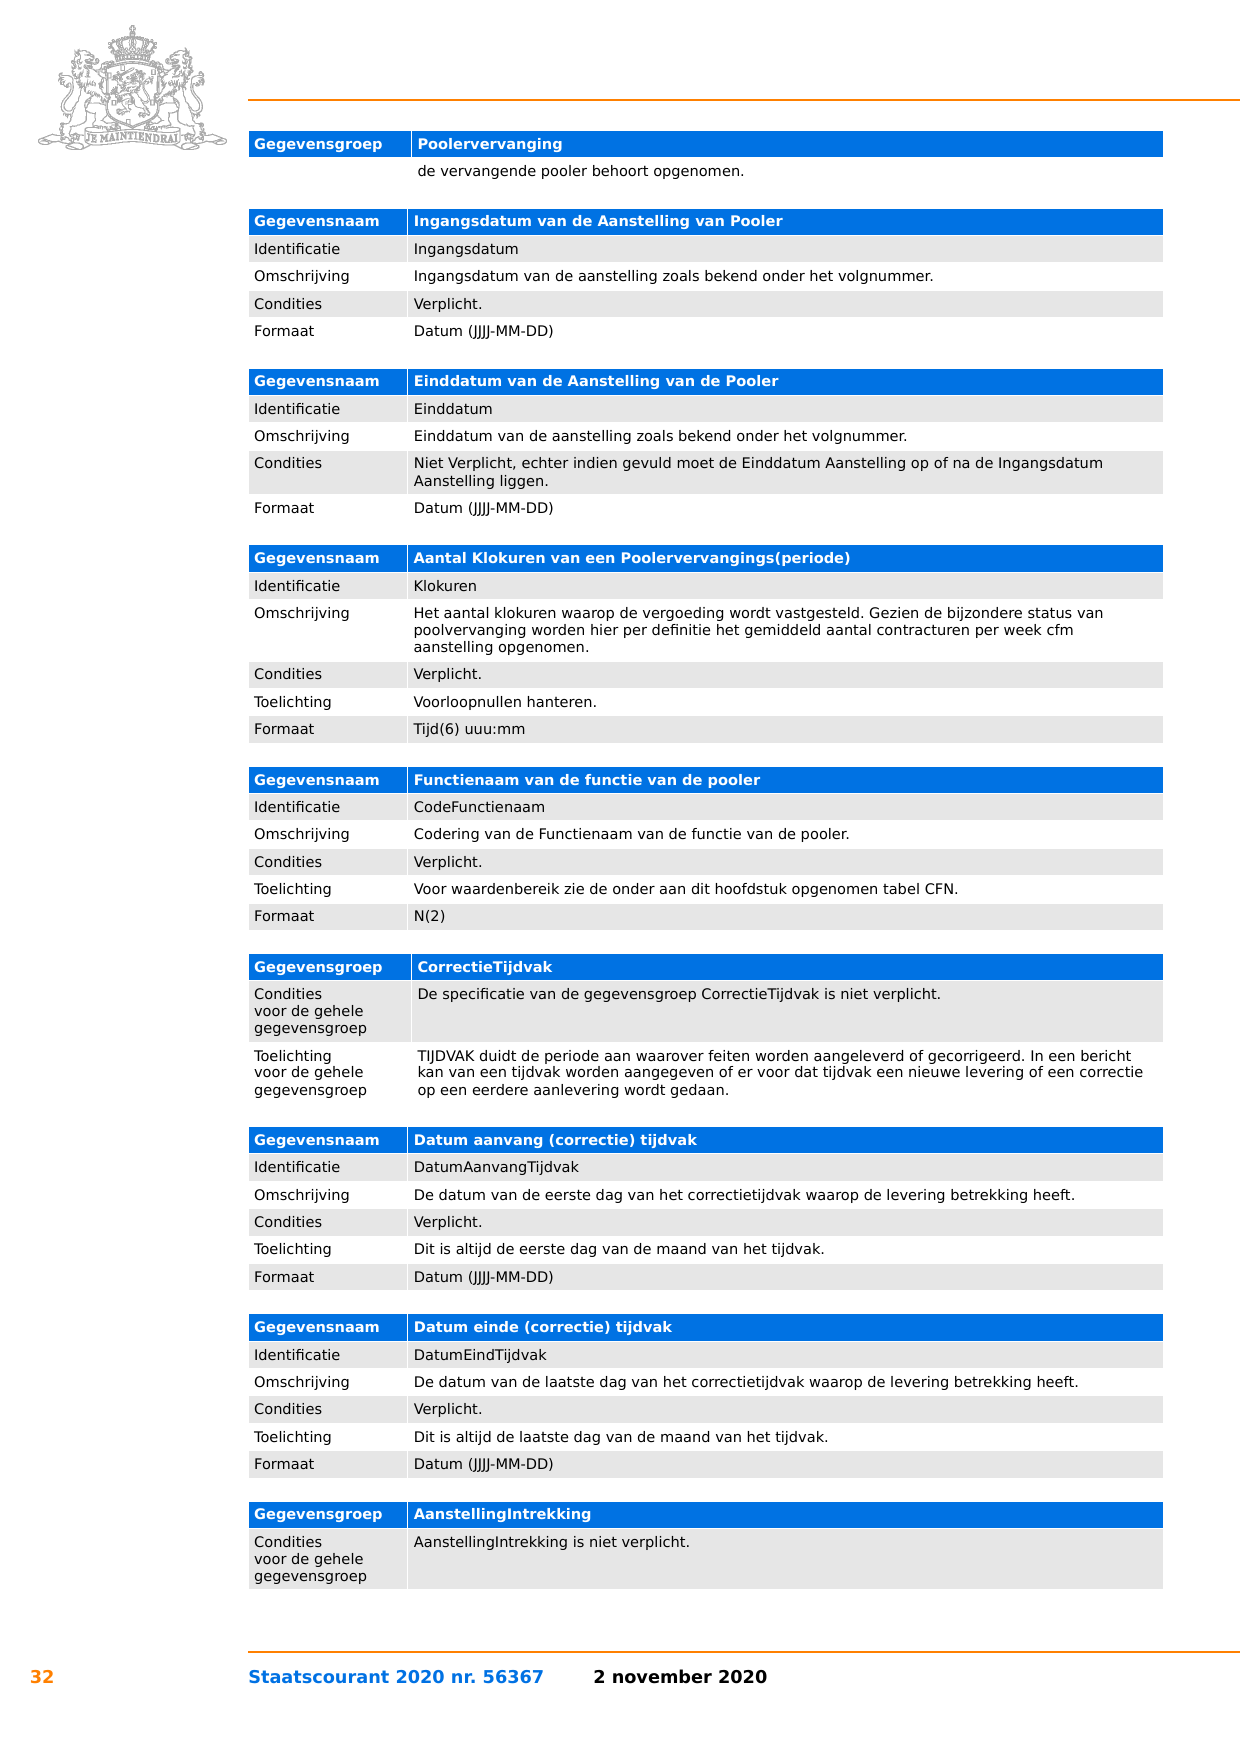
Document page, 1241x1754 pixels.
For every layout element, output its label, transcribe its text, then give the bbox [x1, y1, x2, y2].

table_cell Condities [249, 849, 407, 875]
table_cell Condities [249, 291, 407, 317]
table_header Datum einde (correctie) tijdvak [408, 1314, 1163, 1341]
table_cell Toelichting [249, 1424, 407, 1450]
table_header Gegevensnaam [249, 369, 407, 395]
table_cell Identificatie [249, 1342, 407, 1368]
table_cell Formaat [249, 495, 407, 521]
table_cell Datum (JJJJ-MM-DD) [408, 318, 1163, 344]
table_cell Formaat [249, 716, 407, 743]
table_cell Condities voor de gehele gegevensgroep [249, 981, 411, 1042]
table_cell Het aantal klokuren waarop de vergoeding wordt vastgesteld. Gezien de bijzondere status van poolvervanging worden hier per definitie het gemiddeld aantal contracturen per week cfm aanstelling opgenomen. [408, 600, 1163, 661]
table_cell Condities [249, 451, 407, 494]
table_header Gegevensnaam [249, 545, 407, 572]
table_cell Condities voor de gehele gegevensgroep [249, 1529, 407, 1589]
table_header Datum aanvang (correctie) tijdvak [408, 1127, 1163, 1153]
table_cell Ingangsdatum van de aanstelling zoals bekend onder het volgnummer. [408, 264, 1163, 290]
table_cell Verplicht. [408, 662, 1163, 688]
table_cell Voorloopnullen hanteren. [408, 689, 1163, 715]
table_header Aantal Klokuren van een Poolervervangings(periode) [408, 545, 1163, 572]
table_cell TIJDVAK duidt de periode aan waarover feiten worden aangeleverd of gecorrigeerd. In een bericht kan van een tijdvak worden aangegeven of er voor dat tijdvak een nieuwe levering of een correctie op een eerdere aanlevering wordt gedaan. [412, 1043, 1163, 1103]
table_cell Omschrijving [249, 600, 407, 661]
table_cell AanstellingIntrekking is niet verplicht. [408, 1529, 1163, 1589]
table_cell Ingangsdatum [408, 236, 1163, 262]
table_header Einddatum van de Aanstelling van de Pooler [408, 369, 1163, 395]
table_cell Omschrijving [249, 264, 407, 290]
table_cell Omschrijving [249, 423, 407, 450]
table_cell Formaat [249, 1264, 407, 1290]
table_cell Verplicht. [408, 1209, 1163, 1236]
table_cell Identificatie [249, 573, 407, 599]
table_cell Verplicht. [408, 1396, 1163, 1423]
table_cell DatumEindTijdvak [408, 1342, 1163, 1368]
table_cell Toelichting [249, 1237, 407, 1263]
table_cell CodeFunctienaam [408, 794, 1163, 820]
picture [38, 25, 227, 150]
table_cell Formaat [249, 904, 407, 930]
table_cell Identificatie [249, 396, 407, 422]
table_cell Condities [249, 1396, 407, 1423]
table_cell Omschrijving [249, 1369, 407, 1395]
table_cell Datum (JJJJ-MM-DD) [408, 1451, 1163, 1478]
table_cell Identificatie [249, 236, 407, 262]
table_header Functienaam van de functie van de pooler [408, 767, 1163, 793]
table_cell Einddatum [408, 396, 1163, 422]
table_cell Condities [249, 1209, 407, 1236]
table_header Gegevensnaam [249, 1314, 407, 1341]
table_header Gegevensnaam [249, 767, 407, 793]
table_cell Toelichting voor de gehele gegevensgroep [249, 1043, 411, 1103]
table_cell Formaat [249, 318, 407, 344]
table_cell Toelichting [249, 689, 407, 715]
table_cell Condities [249, 662, 407, 688]
table_cell Formaat [249, 1451, 407, 1478]
table_header Gegevensnaam [249, 209, 407, 235]
table_cell Niet Verplicht, echter indien gevuld moet de Einddatum Aanstelling op of na de Ingangsdatum Aanstelling liggen. [408, 451, 1163, 494]
table_cell de vervangende pooler behoort opgenomen. [412, 158, 1163, 185]
table_cell De datum van de eerste dag van het correctietijdvak waarop de levering betrekking heeft. [408, 1182, 1163, 1208]
table_cell De specificatie van de gegevensgroep CorrectieTijdvak is niet verplicht. [412, 981, 1163, 1042]
table_cell Codering van de Functienaam van de functie van de pooler. [408, 821, 1163, 848]
table_cell [249, 158, 411, 185]
table_cell Einddatum van de aanstelling zoals bekend onder het volgnummer. [408, 423, 1163, 450]
table_header Poolervervanging [412, 131, 1163, 157]
table_cell Tijd(6) uuu:mm [408, 716, 1163, 743]
table_cell Toelichting [249, 876, 407, 903]
table_header Gegevensgroep [249, 954, 411, 980]
table_cell Omschrijving [249, 821, 407, 848]
table_cell Datum (JJJJ-MM-DD) [408, 1264, 1163, 1290]
table_cell Identificatie [249, 794, 407, 820]
table_header CorrectieTijdvak [412, 954, 1163, 980]
table_cell De datum van de laatste dag van het correctietijdvak waarop de levering betrekking heeft. [408, 1369, 1163, 1395]
table_header Gegevensgroep [249, 1502, 407, 1528]
table_cell Klokuren [408, 573, 1163, 599]
table_header AanstellingIntrekking [408, 1502, 1163, 1528]
table_header Gegevensgroep [249, 131, 411, 157]
table_cell Datum (JJJJ-MM-DD) [408, 495, 1163, 521]
table_cell DatumAanvangTijdvak [408, 1154, 1163, 1181]
table_cell Voor waardenbereik zie de onder aan dit hoofdstuk opgenomen tabel CFN. [408, 876, 1163, 903]
table_cell Dit is altijd de laatste dag van de maand van het tijdvak. [408, 1424, 1163, 1450]
table_cell Verplicht. [408, 849, 1163, 875]
table_cell Verplicht. [408, 291, 1163, 317]
table_header Ingangsdatum van de Aanstelling van Pooler [408, 209, 1163, 235]
table_cell Dit is altijd de eerste dag van de maand van het tijdvak. [408, 1237, 1163, 1263]
table_header Gegevensnaam [249, 1127, 407, 1153]
table_cell N(2) [408, 904, 1163, 930]
table_cell Identificatie [249, 1154, 407, 1181]
table_cell Omschrijving [249, 1182, 407, 1208]
